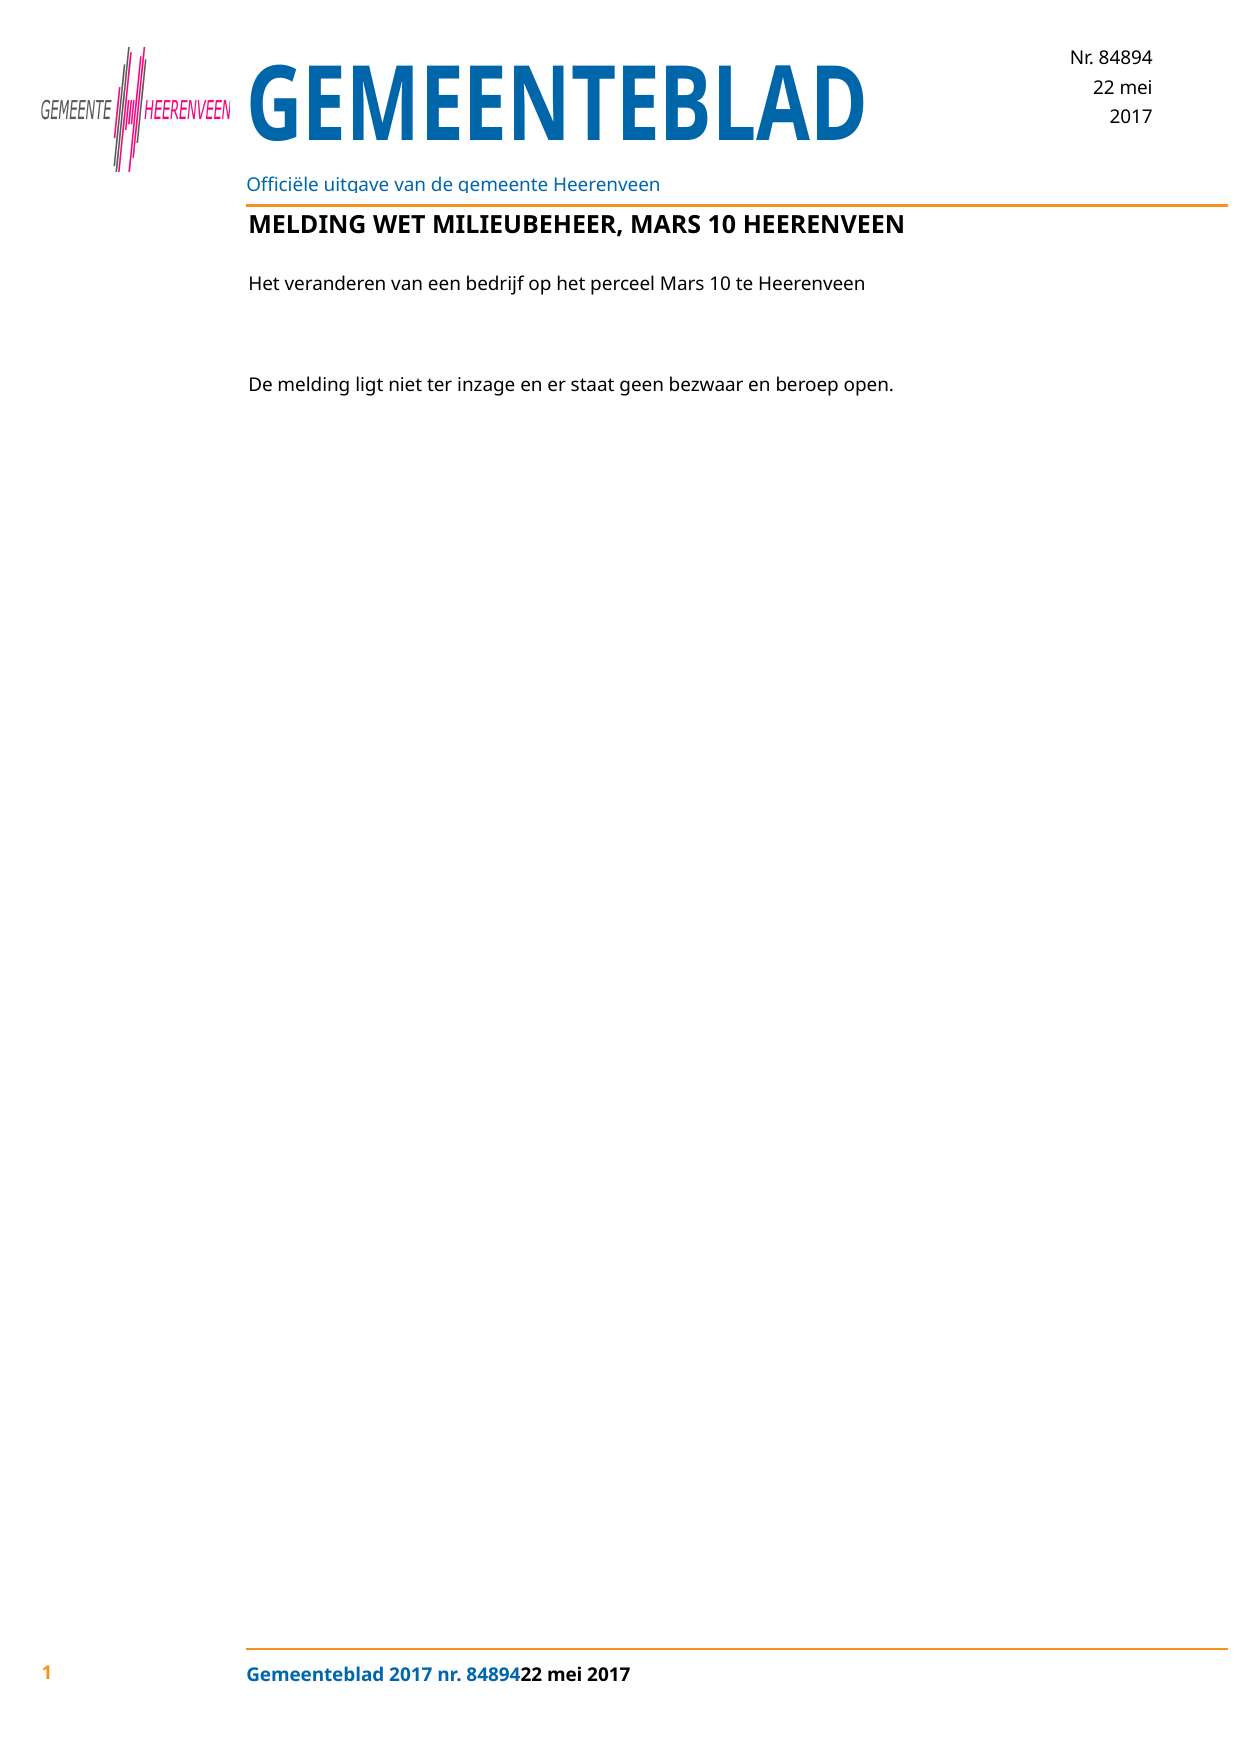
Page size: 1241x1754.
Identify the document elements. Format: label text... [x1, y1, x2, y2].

picture [41, 47, 231, 172]
text De melding ligt niet ter inzage en er staat geen bezwaar en beroep open. [248, 371, 1152, 397]
text MELDING WET MILIEUBEHEER, MARS 10 HEERENVEEN [248, 207, 1152, 241]
text Het veranderen van een bedrijf op het perceel Mars 10 te Heerenveen [248, 270, 1152, 296]
